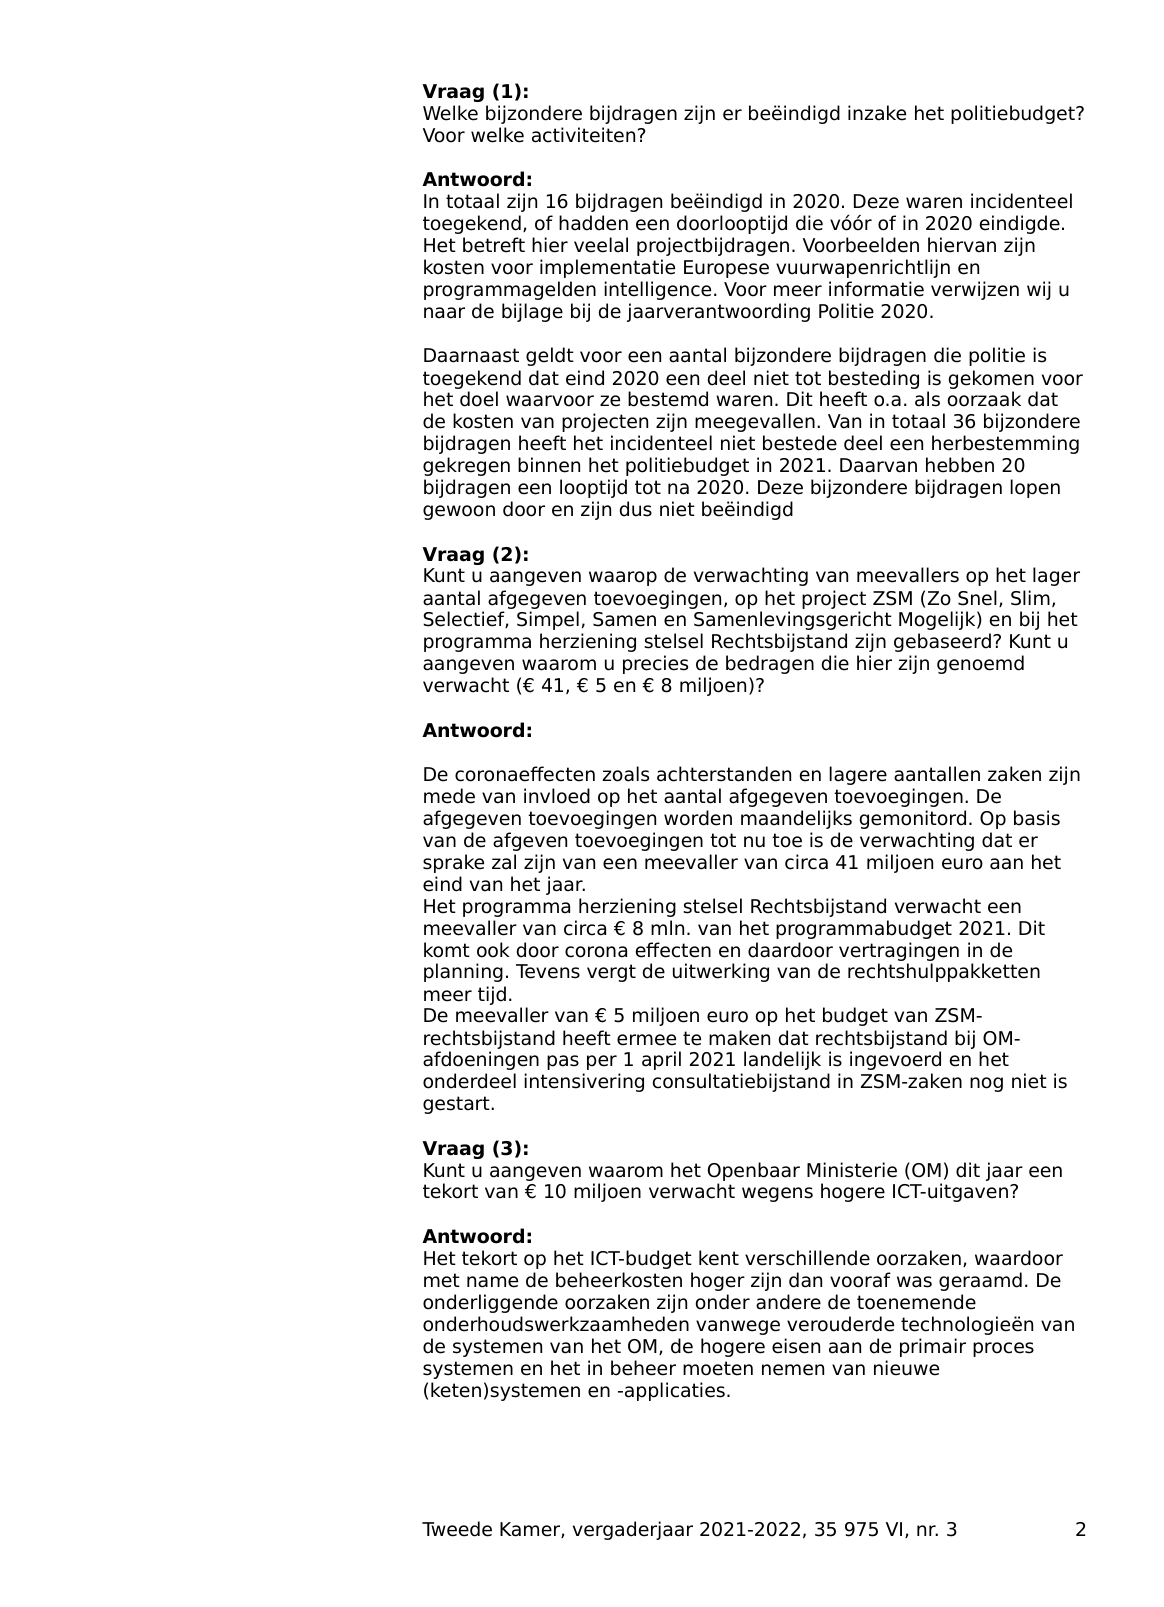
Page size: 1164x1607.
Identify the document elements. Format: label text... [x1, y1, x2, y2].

text Daarnaast geldt voor een aantal bijzondere bijdragen die politie is toegekend dat eind 2020 een deel niet tot besteding is gekomen voor het doel waarvoor ze bestemd waren. Dit heeft o.a. als oorzaak dat de kosten van projecten zijn meegevallen. Van in totaal 36 bijzondere bijdragen heeft het incidenteel niet bestede deel een herbestemming gekregen binnen het politiebudget in 2021. Daarvan hebben 20 bijdragen een looptijd tot na 2020. Deze bijzondere bijdragen lopen gewoon door en zijn dus niet beëindigd [422, 345, 1087, 521]
text De meevaller van € 5 miljoen euro op het budget van ZSM-rechtsbijstand heeft ermee te maken dat rechtsbijstand bij OM-afdoeningen pas per 1 april 2021 landelijk is ingevoerd en het onderdeel intensivering consultatiebijstand in ZSM-zaken nog niet is gestart. [422, 1005, 1087, 1115]
subtitle Vraag (1): [422, 81, 1087, 103]
text Het programma herziening stelsel Rechtsbijstand verwacht een meevaller van circa € 8 mln. van het programmabudget 2021. Dit komt ook door corona effecten en daardoor vertragingen in de planning. Tevens vergt de uitwerking van de rechtshulppakketten meer tijd. [422, 896, 1087, 1005]
text Kunt u aangeven waarom het Openbaar Ministerie (OM) dit jaar een tekort van € 10 miljoen verwacht wegens hogere ICT-uitgaven? [422, 1159, 1087, 1203]
text Het tekort op het ICT-budget kent verschillende oorzaken, waardoor met name de beheerkosten hoger zijn dan vooraf was geraamd. De onderliggende oorzaken zijn onder andere de toenemende onderhoudswerkzaamheden vanwege verouderde technologieën van de systemen van het OM, de hogere eisen aan de primair proces systemen en het in beheer moeten nemen van nieuwe (keten)systemen en -applicaties. [422, 1248, 1087, 1401]
subtitle Antwoord: [422, 169, 1087, 191]
subtitle Antwoord: [422, 719, 1087, 741]
subtitle Vraag (2): [422, 543, 1087, 565]
text Kunt u aangeven waarop de verwachting van meevallers op het lager aantal afgegeven toevoegingen, op het project ZSM (Zo Snel, Slim, Selectief, Simpel, Samen en Samenlevingsgericht Mogelijk) en bij het programma herziening stelsel Rechtsbijstand zijn gebaseerd? Kunt u aangeven waarom u precies de bedragen die hier zijn genoemd verwacht (€ 41, € 5 en € 8 miljoen)? [422, 565, 1087, 697]
text De coronaeffecten zoals achterstanden en lagere aantallen zaken zijn mede van invloed op het aantal afgegeven toevoegingen. De afgegeven toevoegingen worden maandelijks gemonitord. Op basis van de afgeven toevoegingen tot nu toe is de verwachting dat er sprake zal zijn van een meevaller van circa 41 miljoen euro aan het eind van het jaar. [422, 764, 1087, 896]
subtitle Vraag (3): [422, 1137, 1087, 1159]
text Welke bijzondere bijdragen zijn er beëindigd inzake het politiebudget? Voor welke activiteiten? [422, 103, 1087, 147]
text In totaal zijn 16 bijdragen beëindigd in 2020. Deze waren incidenteel toegekend, of hadden een doorlooptijd die vóór of in 2020 eindigde. Het betreft hier veelal projectbijdragen. Voorbeelden hiervan zijn kosten voor implementatie Europese vuurwapenrichtlijn en programmagelden intelligence. Voor meer informatie verwijzen wij u naar de bijlage bij de jaarverantwoording Politie 2020. [422, 191, 1087, 323]
subtitle Antwoord: [422, 1226, 1087, 1248]
